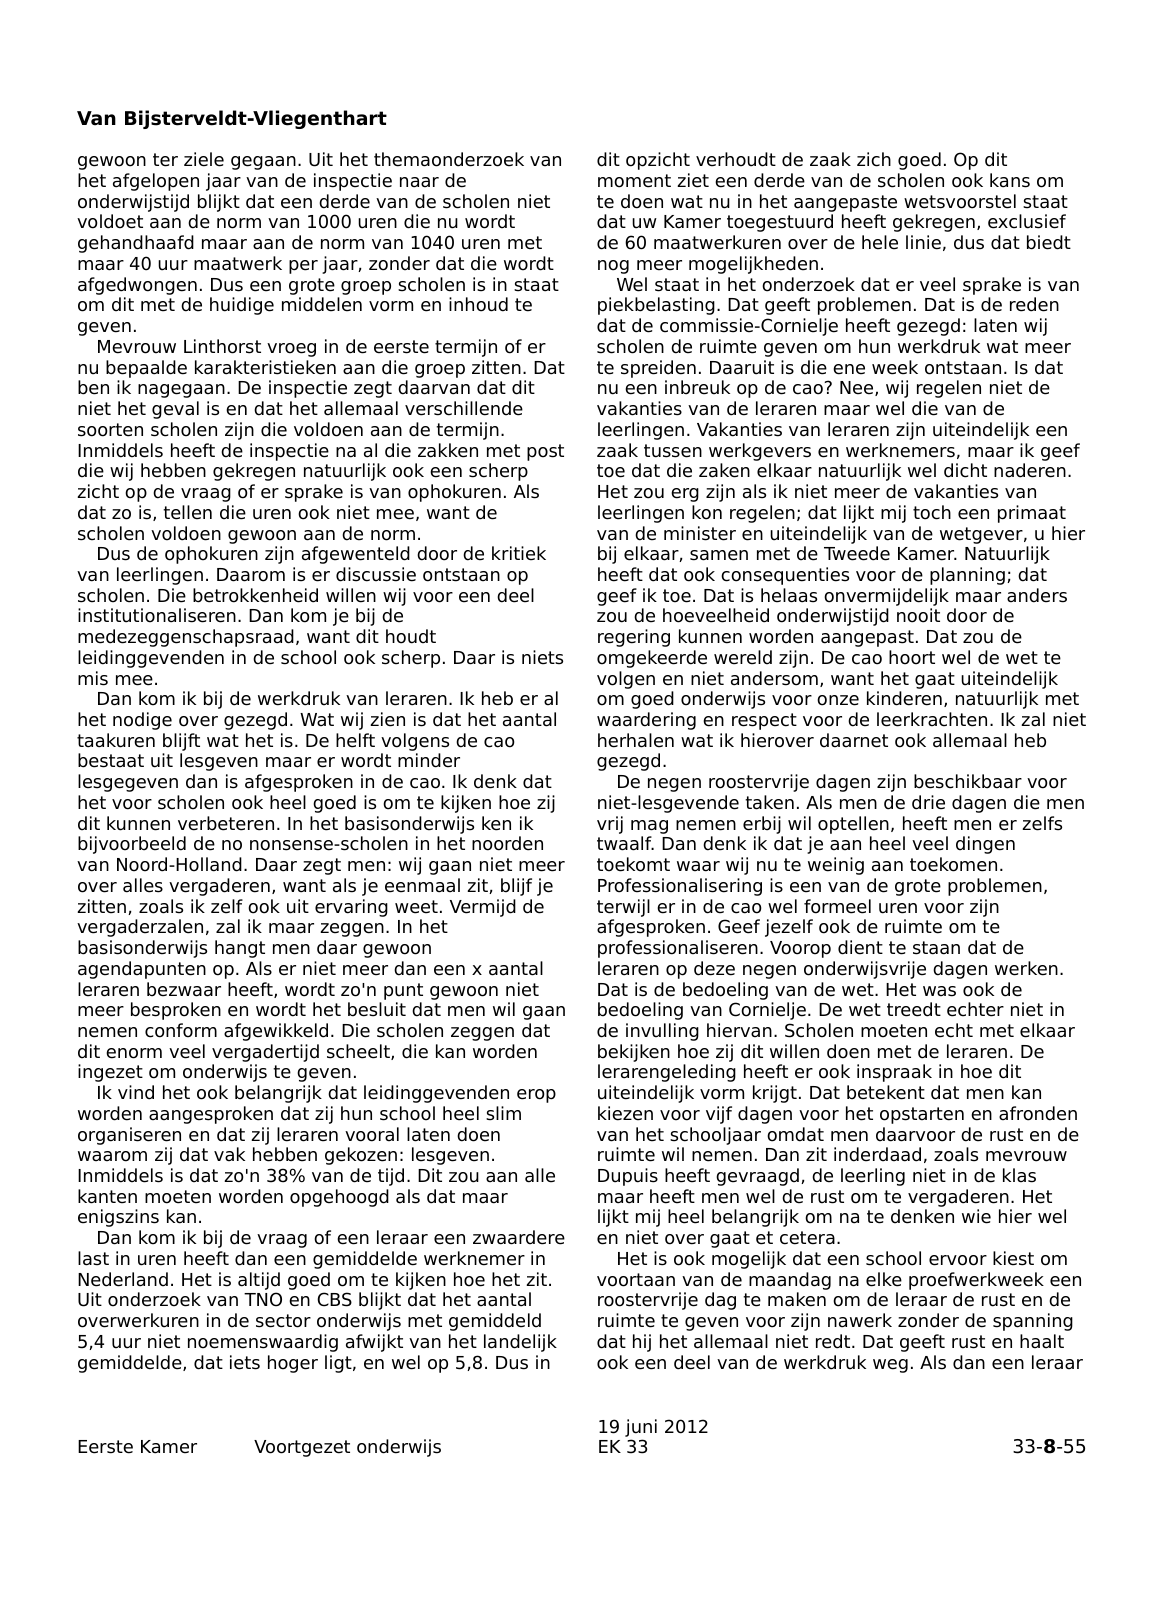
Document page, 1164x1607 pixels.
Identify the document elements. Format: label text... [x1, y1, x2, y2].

text Ik vind het ook belangrijk dat leidinggevenden erop worden aangesproken dat zij hun school heel slim organiseren en dat zij leraren vooral laten doen waarom zij dat vak hebben gekozen: lesgeven. Inmiddels is dat zo'n 38% van de tijd. Dit zou aan alle kanten moeten worden opgehoogd als dat maar enigszins kan. [77, 1083, 567, 1228]
text Dan kom ik bij de vraag of een leraar een zwaardere last in uren heeft dan een gemiddelde werknemer in Nederland. Het is altijd goed om te kijken hoe het zit. Uit onderzoek van TNO en CBS blijkt dat het aantal overwerkuren in de sector onderwijs met gemiddeld 5,4 uur niet noemenswaardig afwijkt van het landelijk gemiddelde, dat iets hoger ligt, en wel op 5,8. Dus in [77, 1228, 567, 1373]
text Het is ook mogelijk dat een school ervoor kiest om voortaan van de maandag na elke proefwerkweek een roostervrije dag te maken om de leraar de rust en de ruimte te geven voor zijn nawerk zonder de spanning dat hij het allemaal niet redt. Dat geeft rust en haalt ook een deel van de werkdruk weg. Als dan een leraar [596, 1249, 1087, 1373]
text Dus de ophokuren zijn afgewenteld door de kritiek van leerlingen. Daarom is er discussie ontstaan op scholen. Die betrokkenheid willen wij voor een deel institutionaliseren. Dan kom je bij de medezeggenschapsraad, want dit houdt leidinggevenden in de school ook scherp. Daar is niets mis mee. [77, 544, 567, 689]
text Mevrouw Linthorst vroeg in de eerste termijn of er nu bepaalde karakteristieken aan die groep zitten. Dat ben ik nagegaan. De inspectie zegt daarvan dat dit niet het geval is en dat het allemaal verschillende soorten scholen zijn die voldoen aan de termijn. Inmiddels heeft de inspectie na al die zakken met post die wij hebben gekregen natuurlijk ook een scherp zicht op de vraag of er sprake is van ophokuren. Als dat zo is, tellen die uren ook niet mee, want de scholen voldoen gewoon aan de norm. [77, 337, 567, 544]
text dit opzicht verhoudt de zaak zich goed. Op dit moment ziet een derde van de scholen ook kans om te doen wat nu in het aangepaste wetsvoorstel staat dat uw Kamer toegestuurd heeft gekregen, exclusief de 60 maatwerkuren over de hele linie, dus dat biedt nog meer mogelijkheden. [596, 150, 1087, 274]
text Wel staat in het onderzoek dat er veel sprake is van piekbelasting. Dat geeft problemen. Dat is de reden dat de commissie-Cornielje heeft gezegd: laten wij scholen de ruimte geven om hun werkdruk wat meer te spreiden. Daaruit is die ene week ontstaan. Is dat nu een inbreuk op de cao? Nee, wij regelen niet de vakanties van de leraren maar wel die van de leerlingen. Vakanties van leraren zijn uiteindelijk een zaak tussen werkgevers en werknemers, maar ik geef toe dat die zaken elkaar natuurlijk wel dicht naderen. Het zou erg zijn als ik niet meer de vakanties van leerlingen kon regelen; dat lijkt mij toch een primaat van de minister en uiteindelijk van de wetgever, u hier bij elkaar, samen met de Tweede Kamer. Natuurlijk heeft dat ook consequenties voor de planning; dat geef ik toe. Dat is helaas onvermijdelijk maar anders zou de hoeveelheid onderwijstijd nooit door de regering kunnen worden aangepast. Dat zou de omgekeerde wereld zijn. De cao hoort wel de wet te volgen en niet andersom, want het gaat uiteindelijk om goed onderwijs voor onze kinderen, natuurlijk met waardering en respect voor de leerkrachten. Ik zal niet herhalen wat ik hierover daarnet ook allemaal heb gezegd. [596, 274, 1087, 772]
text gewoon ter ziele gegaan. Uit het themaonderzoek van het afgelopen jaar van de inspectie naar de onderwijstijd blijkt dat een derde van de scholen niet voldoet aan de norm van 1000 uren die nu wordt gehandhaafd maar aan de norm van 1040 uren met maar 40 uur maatwerk per jaar, zonder dat die wordt afgedwongen. Dus een grote groep scholen is in staat om dit met de huidige middelen vorm en inhoud te geven. [77, 150, 567, 337]
text De negen roostervrije dagen zijn beschikbaar voor niet-lesgevende taken. Als men de drie dagen die men vrij mag nemen erbij wil optellen, heeft men er zelfs twaalf. Dan denk ik dat je aan heel veel dingen toekomt waar wij nu te weinig aan toekomen. Professionalisering is een van de grote problemen, terwijl er in de cao wel formeel uren voor zijn afgesproken. Geef jezelf ook de ruimte om te professionaliseren. Voorop dient te staan dat de leraren op deze negen onderwijsvrije dagen werken. Dat is de bedoeling van de wet. Het was ook de bedoeling van Cornielje. De wet treedt echter niet in de invulling hiervan. Scholen moeten echt met elkaar bekijken hoe zij dit willen doen met de leraren. De lerarengeleding heeft er ook inspraak in hoe dit uiteindelijk vorm krijgt. Dat betekent dat men kan kiezen voor vijf dagen voor het opstarten en afronden van het schooljaar omdat men daarvoor de rust en de ruimte wil nemen. Dan zit inderdaad, zoals mevrouw Dupuis heeft gevraagd, de leerling niet in de klas maar heeft men wel de rust om te vergaderen. Het lijkt mij heel belangrijk om na te denken wie hier wel en niet over gaat et cetera. [596, 772, 1087, 1249]
text Dan kom ik bij de werkdruk van leraren. Ik heb er al het nodige over gezegd. Wat wij zien is dat het aantal taakuren blijft wat het is. De helft volgens de cao bestaat uit lesgeven maar er wordt minder lesgegeven dan is afgesproken in de cao. Ik denk dat het voor scholen ook heel goed is om te kijken hoe zij dit kunnen verbeteren. In het basisonderwijs ken ik bijvoorbeeld de no nonsense-scholen in het noorden van Noord-Holland. Daar zegt men: wij gaan niet meer over alles vergaderen, want als je eenmaal zit, blijf je zitten, zoals ik zelf ook uit ervaring weet. Vermijd de vergaderzalen, zal ik maar zeggen. In het basisonderwijs hangt men daar gewoon agendapunten op. Als er niet meer dan een x aantal leraren bezwaar heeft, wordt zo'n punt gewoon niet meer besproken en wordt het besluit dat men wil gaan nemen conform afgewikkeld. Die scholen zeggen dat dit enorm veel vergadertijd scheelt, die kan worden ingezet om onderwijs te geven. [77, 689, 567, 1083]
